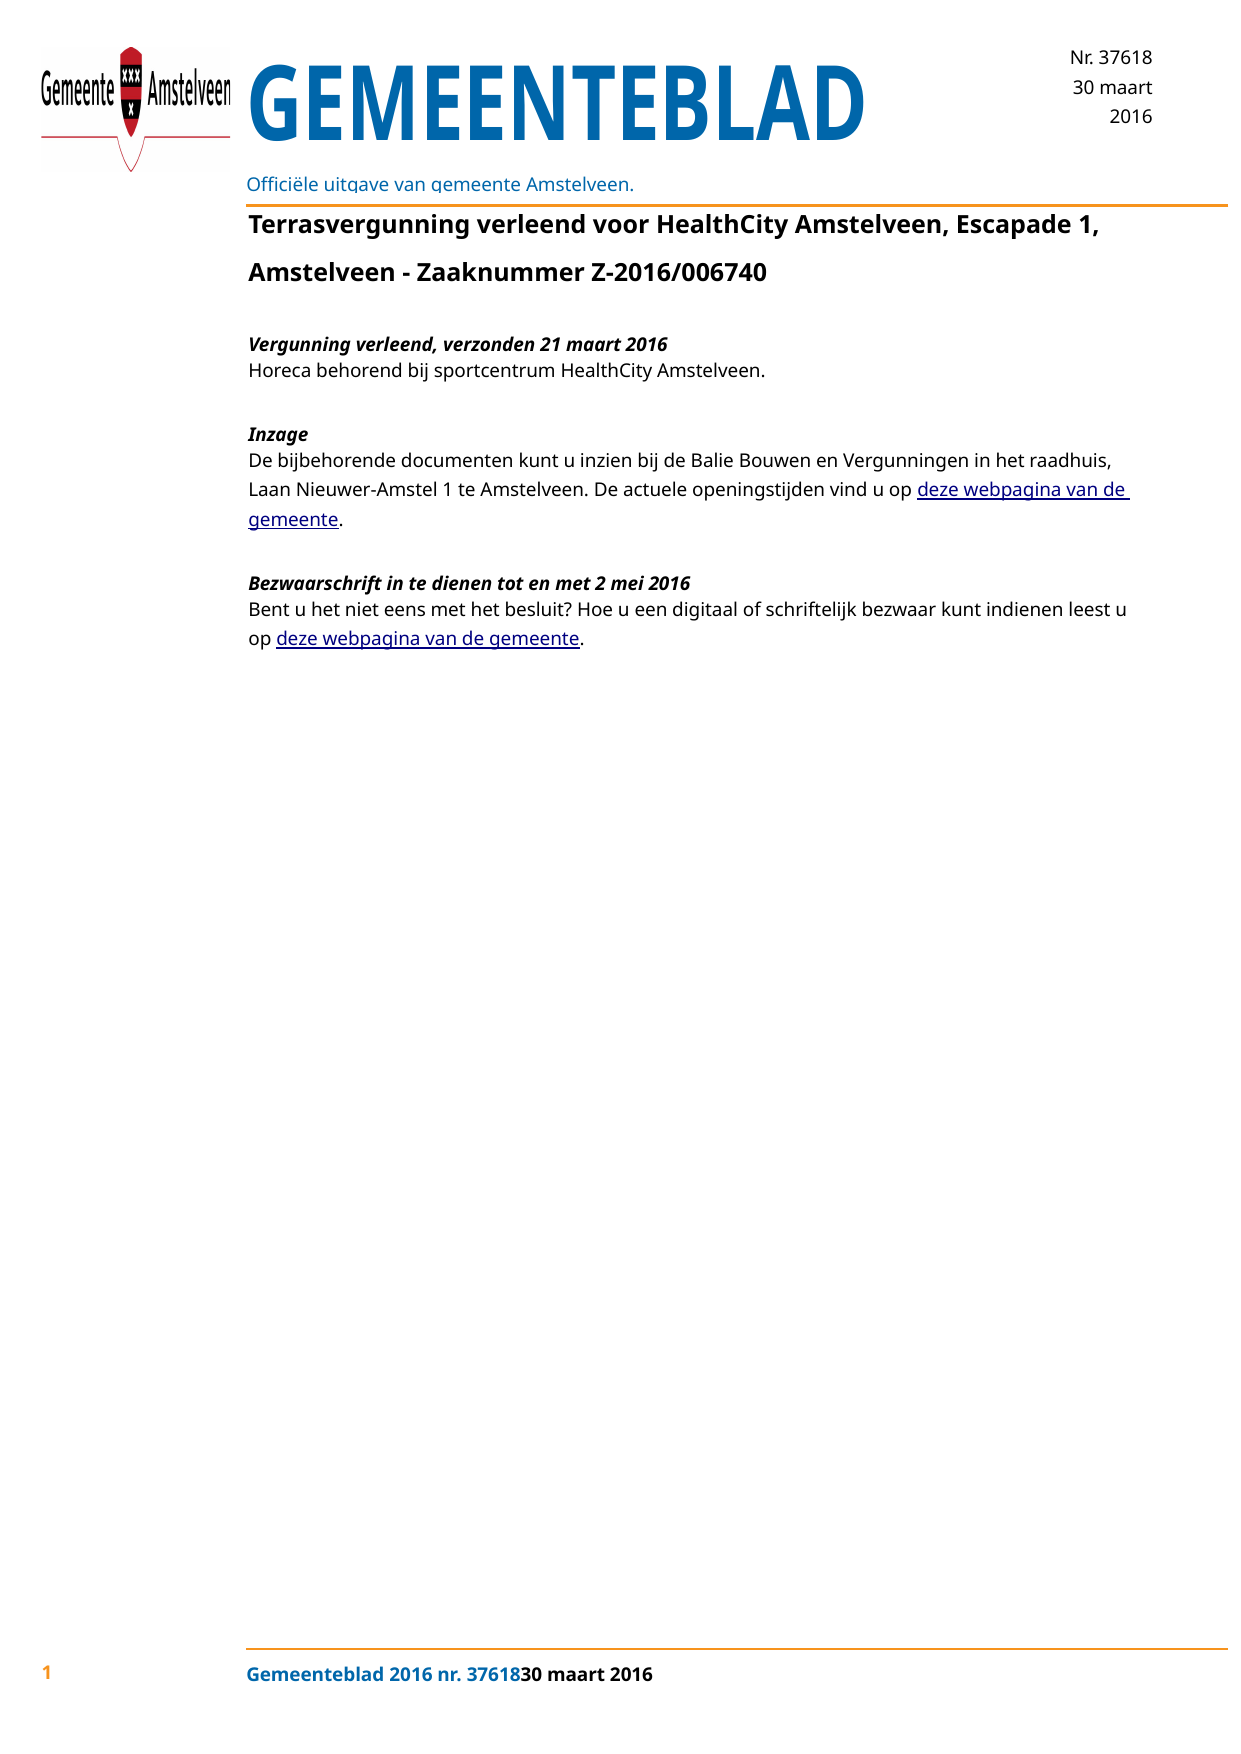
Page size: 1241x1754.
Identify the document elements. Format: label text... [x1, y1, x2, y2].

picture [41, 47, 231, 172]
text Inzage [248, 421, 1152, 447]
text Bezwaarschrift in te dienen tot en met 2 mei 2016 [248, 570, 1152, 596]
text Bent u het niet eens met het besluit? Hoe u een digitaal of schriftelijk bezwaar kunt indienen leest u op deze webpagina van de gemeente. [248, 596, 1152, 651]
text Vergunning verleend, verzonden 21 maart 2016 [248, 331, 1152, 357]
text Terrasvergunning verleend voor HealthCity Amstelveen, Escapade 1, Amstelveen - Zaaknummer Z-2016/006740 [248, 207, 1152, 288]
text De bijbehorende documenten kunt u inzien bij de Balie Bouwen en Vergunningen in het raadhuis, Laan Nieuwer-Amstel 1 te Amstelveen. De actuele openingstijden vind u op deze webpagina van de gemeente. [248, 447, 1152, 532]
text Horeca behorend bij sportcentrum HealthCity Amstelveen. [248, 357, 1152, 383]
